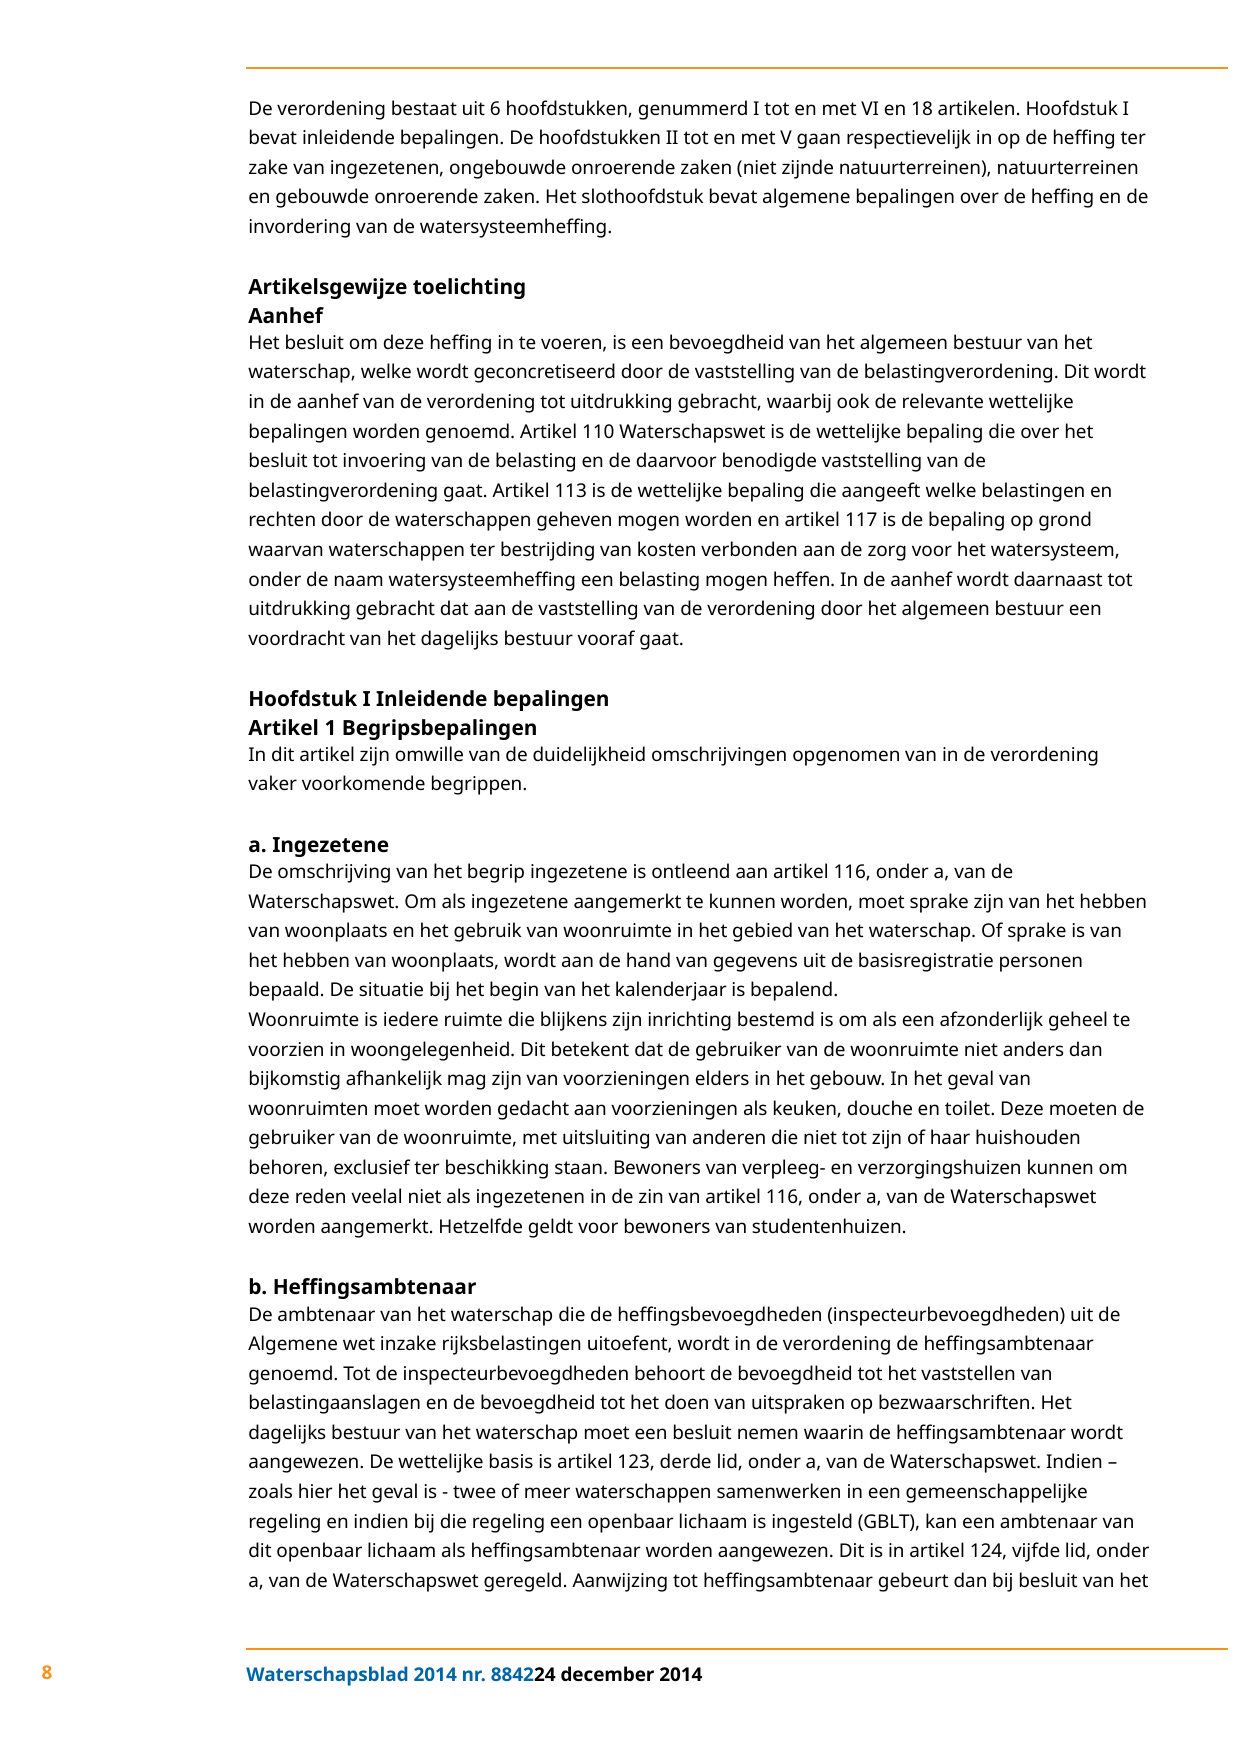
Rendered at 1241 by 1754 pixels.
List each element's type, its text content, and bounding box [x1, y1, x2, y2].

text De omschrijving van het begrip ingezetene is ontleend aan artikel 116, onder a, van de Waterschapswet. Om als ingezetene aangemerkt te kunnen worden, moet sprake zijn van het hebben van woonplaats en het gebruik van woonruimte in het gebied van het waterschap. Of sprake is van het hebben van woonplaats, wordt aan de hand van gegevens uit de basisregistratie personen bepaald. De situatie bij het begin van het kalenderjaar is bepalend. [248, 858, 1152, 1002]
text Artikelsgewijze toelichting [248, 272, 1152, 301]
text De verordening bestaat uit 6 hoofdstukken, genummerd I tot en met VI en 18 artikelen. Hoofdstuk I bevat inleidende bepalingen. De hoofdstukken II tot en met V gaan respectievelijk in op de heffing ter zake van ingezetenen, ongebouwde onroerende zaken (niet zijnde natuurterreinen), natuurterreinen en gebouwde onroerende zaken. Het slothoofdstuk bevat algemene bepalingen over de heffing en de invordering van de watersysteemheffing. [248, 95, 1152, 239]
text b. Heffingsambtenaar [248, 1272, 1152, 1301]
text In dit artikel zijn omwille van de duidelijkheid omschrijvingen opgenomen van in de verordening vaker voorkomende begrippen. [248, 741, 1152, 796]
text Artikel 1 Begripsbepalingen [248, 713, 1152, 741]
text a. Ingezetene [248, 830, 1152, 858]
text Woonruimte is iedere ruimte die blijkens zijn inrichting bestemd is om als een afzonderlijk geheel te voorzien in woongelegenheid. Dit betekent dat de gebruiker van de woonruimte niet anders dan bijkomstig afhankelijk mag zijn van voorzieningen elders in het gebouw. In het geval van woonruimten moet worden gedacht aan voorzieningen als keuken, douche en toilet. Deze moeten de gebruiker van de woonruimte, met uitsluiting van anderen die niet tot zijn of haar huishouden behoren, exclusief ter beschikking staan. Bewoners van verpleeg- en verzorgingshuizen kunnen om deze reden veelal niet als ingezetenen in de zin van artikel 116, onder a, van de Waterschapswet worden aangemerkt. Hetzelfde geldt voor bewoners van studentenhuizen. [248, 1006, 1152, 1239]
text De ambtenaar van het waterschap die de heffingsbevoegdheden (inspecteurbevoegdheden) uit de Algemene wet inzake rijksbelastingen uitoefent, wordt in de verordening de heffingsambtenaar genoemd. Tot de inspecteurbevoegdheden behoort de bevoegdheid tot het vaststellen van belastingaanslagen en de bevoegdheid tot het doen van uitspraken op bezwaarschriften. Het dagelijks bestuur van het waterschap moet een besluit nemen waarin de heffingsambtenaar wordt aangewezen. De wettelijke basis is artikel 123, derde lid, onder a, van de Waterschapswet. Indien – zoals hier het geval is - twee of meer waterschappen samenwerken in een gemeenschappelijke regeling en indien bij die regeling een openbaar lichaam is ingesteld (GBLT), kan een ambtenaar van dit openbaar lichaam als heffingsambtenaar worden aangewezen. Dit is in artikel 124, vijfde lid, onder a, van de Waterschapswet geregeld. Aanwijzing tot heffingsambtenaar gebeurt dan bij besluit van het [248, 1301, 1152, 1593]
picture [41, 47, 231, 172]
text Het besluit om deze heffing in te voeren, is een bevoegdheid van het algemeen bestuur van het waterschap, welke wordt geconcretiseerd door de vaststelling van de belastingverordening. Dit wordt in de aanhef van de verordening tot uitdrukking gebracht, waarbij ook de relevante wettelijke bepalingen worden genoemd. Artikel 110 Waterschapswet is de wettelijke bepaling die over het besluit tot invoering van de belasting en de daarvoor benodigde vaststelling van de belastingverordening gaat. Artikel 113 is de wettelijke bepaling die aangeeft welke belastingen en rechten door de waterschappen geheven mogen worden en artikel 117 is de bepaling op grond waarvan waterschappen ter bestrijding van kosten verbonden aan de zorg voor het watersysteem, onder de naam watersysteemheffing een belasting mogen heffen. In de aanhef wordt daarnaast tot uitdrukking gebracht dat aan de vaststelling van de verordening door het algemeen bestuur een voordracht van het dagelijks bestuur vooraf gaat. [248, 329, 1152, 651]
text Aanhef [248, 301, 1152, 329]
text Hoofdstuk I Inleidende bepalingen [248, 684, 1152, 713]
